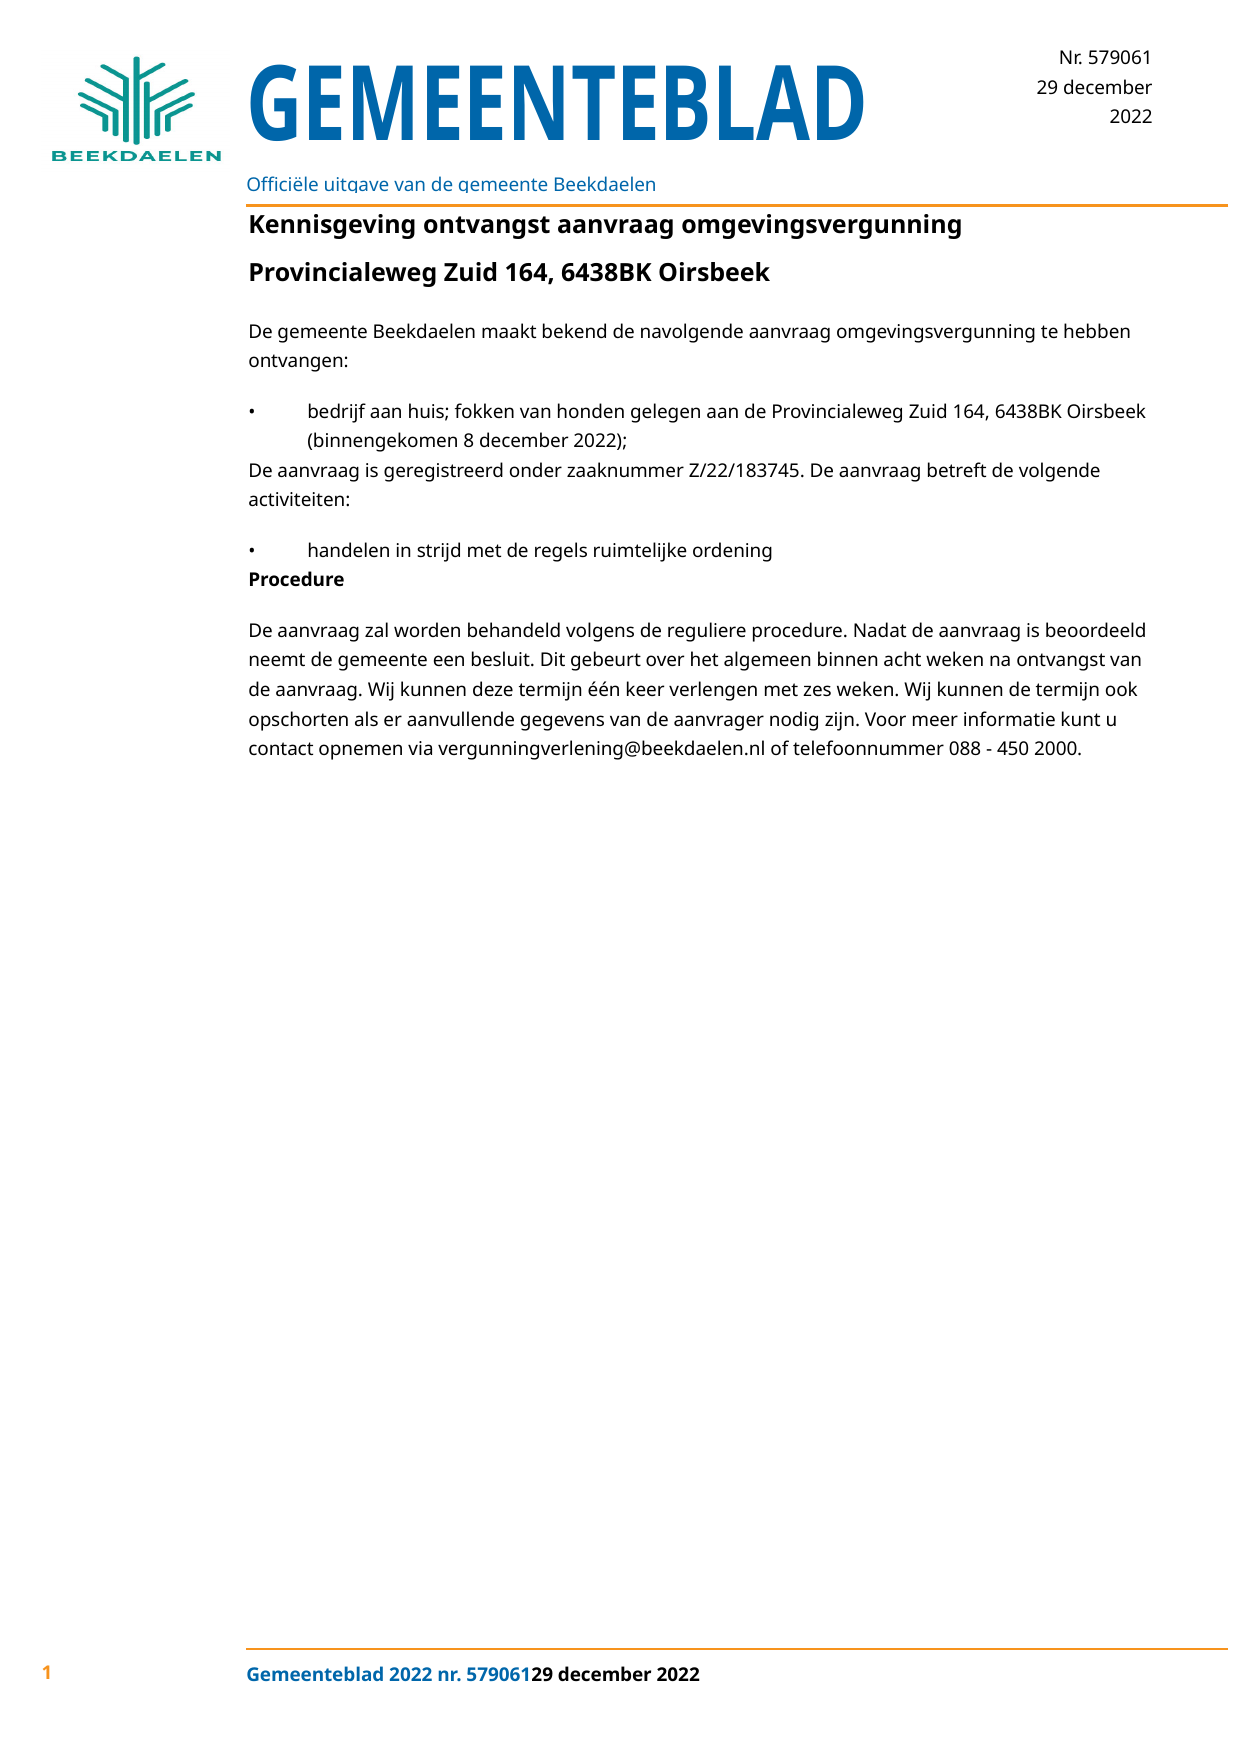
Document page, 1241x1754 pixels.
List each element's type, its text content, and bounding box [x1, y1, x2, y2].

text De aanvraag is geregistreerd onder zaaknummer Z/22/183745. De aanvraag betreft de volgende activiteiten: [248, 457, 1152, 512]
picture [41, 47, 231, 172]
list handelen in strijd met de regels ruimtelijke ordening [248, 537, 1152, 563]
list bedrijf aan huis; fokken van honden gelegen aan de Provincialeweg Zuid 164, 6438BK Oirsbeek (binnengekomen 8 december 2022); [248, 398, 1152, 453]
text Kennisgeving ontvangst aanvraag omgevingsvergunning Provincialeweg Zuid 164, 6438BK Oirsbeek [248, 207, 1152, 288]
text Procedure [248, 567, 1152, 592]
text De gemeente Beekdaelen maakt bekend de navolgende aanvraag omgevingsvergunning te hebben ontvangen: [248, 318, 1152, 373]
text De aanvraag zal worden behandeld volgens de reguliere procedure. Nadat de aanvraag is beoordeeld neemt de gemeente een besluit. Dit gebeurt over het algemeen binnen acht weken na ontvangst van de aanvraag. Wij kunnen deze termijn één keer verlengen met zes weken. Wij kunnen de termijn ook opschorten als er aanvullende gegevens van de aanvrager nodig zijn. Voor meer informatie kunt u contact opnemen via vergunningverlening@beekdaelen.nl of telefoonnummer 088 - 450 2000. [248, 617, 1152, 761]
